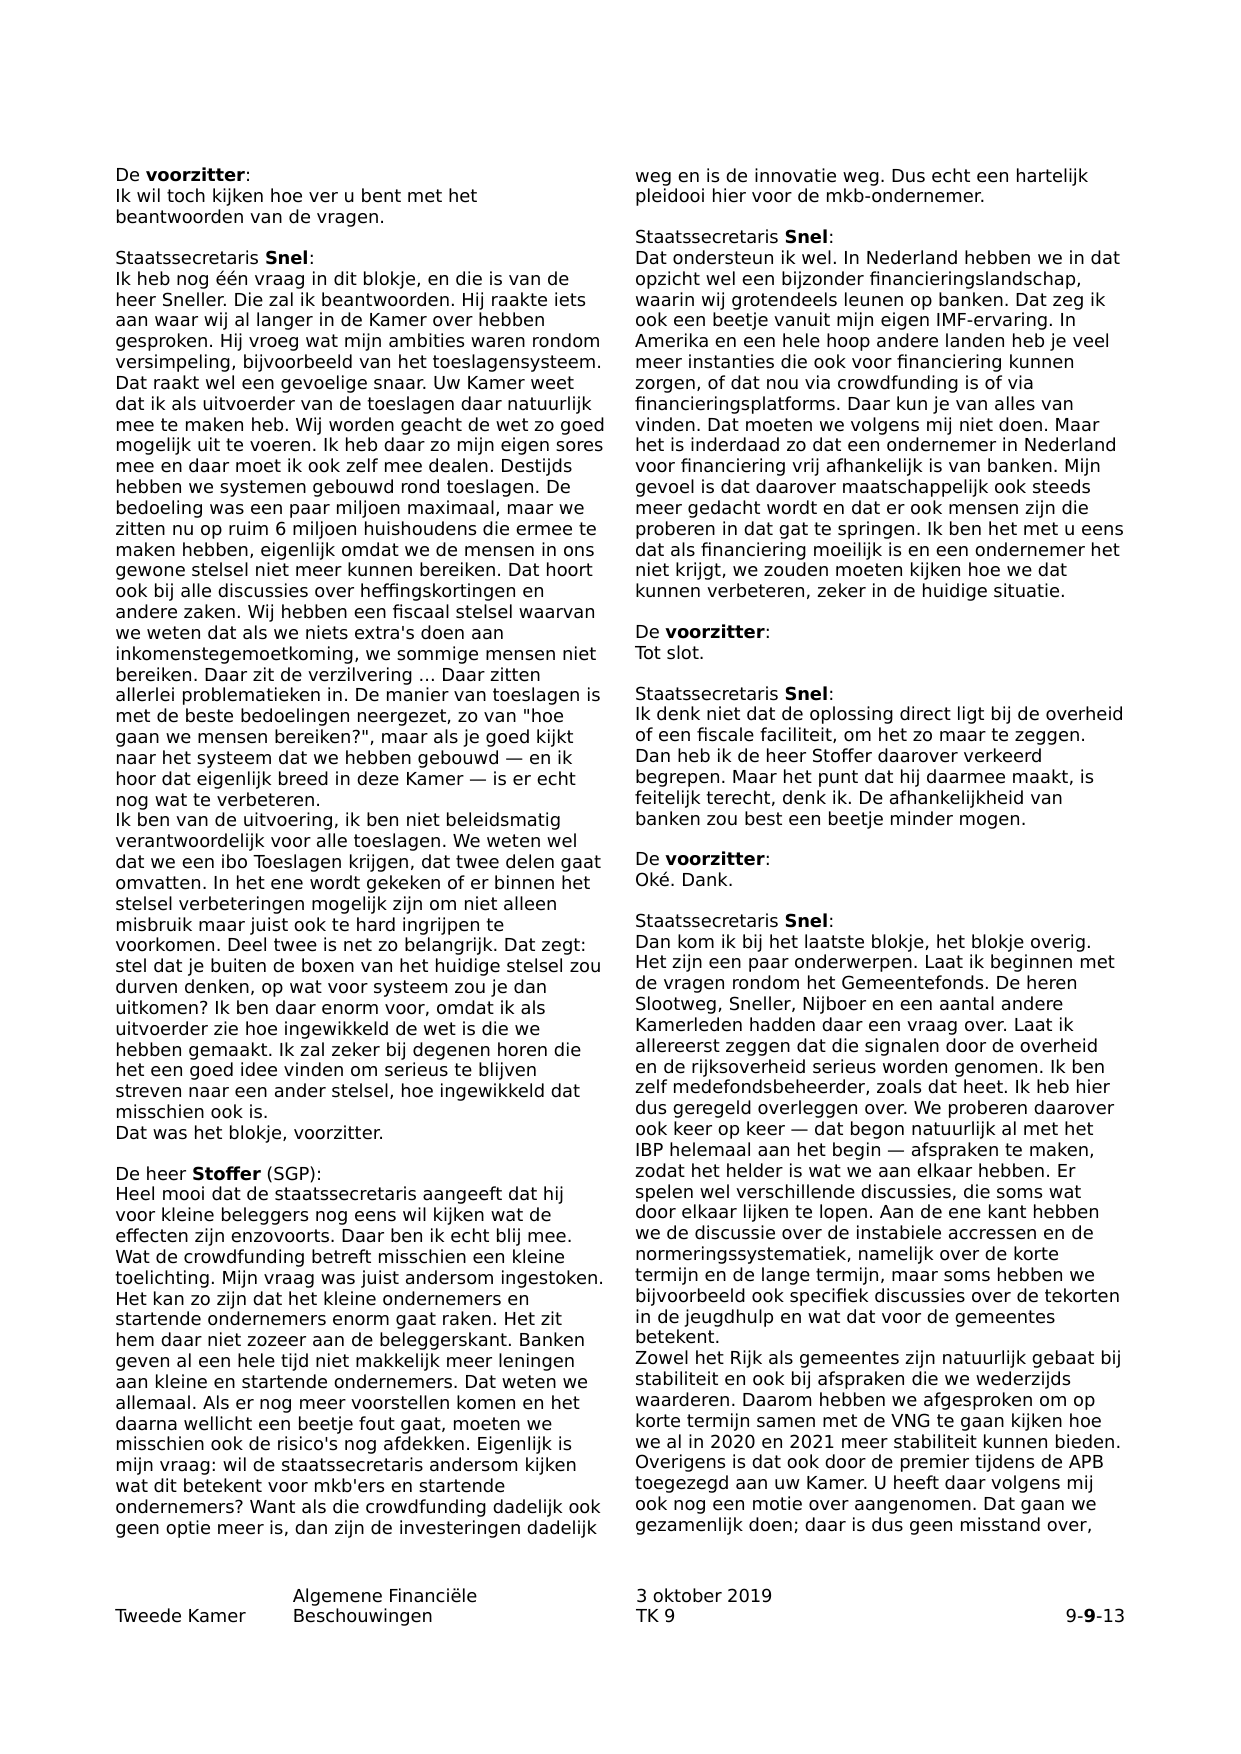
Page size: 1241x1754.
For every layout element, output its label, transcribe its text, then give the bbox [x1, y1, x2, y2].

text weg en is de innovatie weg. Dus echt een hartelijk pleidooi hier voor de mkb-ondernemer. [635, 165, 1125, 207]
text Oké. Dank. [635, 870, 1125, 891]
text Dat ondersteun ik wel. In Nederland hebben we in dat opzicht wel een bijzonder financieringslandschap, waarin wij grotendeels leunen op banken. Dat zeg ik ook een beetje vanuit mijn eigen IMF-ervaring. In Amerika en een hele hoop andere landen heb je veel meer instanties die ook voor financiering kunnen zorgen, of dat nou via crowdfunding is of via financieringsplatforms. Daar kun je van alles van vinden. Dat moeten we volgens mij niet doen. Maar het is inderdaad zo dat een ondernemer in Nederland voor financiering vrij afhankelijk is van banken. Mijn gevoel is dat daarover maatschappelijk ook steeds meer gedacht wordt en dat er ook mensen zijn die proberen in dat gat te springen. Ik ben het met u eens dat als financiering moeilijk is en een ondernemer het niet krijgt, we zouden moeten kijken hoe we dat kunnen verbeteren, zeker in de huidige situatie. [635, 248, 1125, 602]
text Dat was het blokje, voorzitter. [115, 1123, 605, 1143]
text Ik wil toch kijken hoe ver u bent met het beantwoorden van de vragen. [115, 186, 605, 228]
text De voorzitter: [115, 165, 605, 186]
text Staatssecretaris Snel: [635, 911, 1125, 931]
text Zowel het Rijk als gemeentes zijn natuurlijk gebaat bij stabiliteit en ook bij afspraken die we wederzijds waarderen. Daarom hebben we afgesproken om op korte termijn samen met de VNG te gaan kijken hoe we al in 2020 en 2021 meer stabiliteit kunnen bieden. Overigens is dat ook door de premier tijdens de APB toegezegd aan uw Kamer. U heeft daar volgens mij ook nog een motie over aangenomen. Dat gaan we gezamenlijk doen; daar is dus geen misstand over, [635, 1348, 1125, 1536]
text De voorzitter: [635, 849, 1125, 870]
text De heer Stoffer (SGP): [115, 1163, 605, 1184]
text Dan kom ik bij het laatste blokje, het blokje overig. Het zijn een paar onderwerpen. Laat ik beginnen met de vragen rondom het Gemeentefonds. De heren Slootweg, Sneller, Nijboer en een aantal andere Kamerleden hadden daar een vraag over. Laat ik allereerst zeggen dat die signalen door de overheid en de rijksoverheid serieus worden genomen. Ik ben zelf medefondsbeheerder, zoals dat heet. Ik heb hier dus geregeld overleggen over. We proberen daarover ook keer op keer — dat begon natuurlijk al met het IBP helemaal aan het begin — afspraken te maken, zodat het helder is wat we aan elkaar hebben. Er spelen wel verschillende discussies, die soms wat door elkaar lijken te lopen. Aan de ene kant hebben we de discussie over de instabiele accressen en de normeringssystematiek, namelijk over de korte termijn en de lange termijn, maar soms hebben we bijvoorbeeld ook specifiek discussies over de tekorten in de jeugdhulp en wat dat voor de gemeentes betekent. [635, 931, 1125, 1348]
text Wat de crowdfunding betreft misschien een kleine toelichting. Mijn vraag was juist andersom ingestoken. Het kan zo zijn dat het kleine ondernemers en startende ondernemers enorm gaat raken. Het zit hem daar niet zozeer aan de beleggerskant. Banken geven al een hele tijd niet makkelijk meer leningen aan kleine en startende ondernemers. Dat weten we allemaal. Als er nog meer voorstellen komen en het daarna wellicht een beetje fout gaat, moeten we misschien ook de risico's nog afdekken. Eigenlijk is mijn vraag: wil de staatssecretaris andersom kijken wat dit betekent voor mkb'ers en startende ondernemers? Want als die crowdfunding dadelijk ook geen optie meer is, dan zijn de investeringen dadelijk [115, 1247, 605, 1538]
text Ik denk niet dat de oplossing direct ligt bij de overheid of een fiscale faciliteit, om het zo maar te zeggen. Dan heb ik de heer Stoffer daarover verkeerd begrepen. Maar het punt dat hij daarmee maakt, is feitelijk terecht, denk ik. De afhankelijkheid van banken zou best een beetje minder mogen. [635, 704, 1125, 829]
text Staatssecretaris Snel: [635, 227, 1125, 248]
text Heel mooi dat de staatssecretaris aangeeft dat hij voor kleine beleggers nog eens wil kijken wat de effecten zijn enzovoorts. Daar ben ik echt blij mee. [115, 1184, 605, 1247]
text Staatssecretaris Snel: [635, 683, 1125, 704]
text Staatssecretaris Snel: [115, 248, 605, 268]
text De voorzitter: [635, 622, 1125, 643]
text Ik heb nog één vraag in dit blokje, en die is van de heer Sneller. Die zal ik beantwoorden. Hij raakte iets aan waar wij al langer in de Kamer over hebben gesproken. Hij vroeg wat mijn ambities waren rondom versimpeling, bijvoorbeeld van het toeslagensysteem. Dat raakt wel een gevoelige snaar. Uw Kamer weet dat ik als uitvoerder van de toeslagen daar natuurlijk mee te maken heb. Wij worden geacht de wet zo goed mogelijk uit te voeren. Ik heb daar zo mijn eigen sores mee en daar moet ik ook zelf mee dealen. Destijds hebben we systemen gebouwd rond toeslagen. De bedoeling was een paar miljoen maximaal, maar we zitten nu op ruim 6 miljoen huishoudens die ermee te maken hebben, eigenlijk omdat we de mensen in ons gewone stelsel niet meer kunnen bereiken. Dat hoort ook bij alle discussies over heffingskortingen en andere zaken. Wij hebben een fiscaal stelsel waarvan we weten dat als we niets extra's doen aan inkomenstegemoetkoming, we sommige mensen niet bereiken. Daar zit de verzilvering ... Daar zitten allerlei problematieken in. De manier van toeslagen is met de beste bedoelingen neergezet, zo van "hoe gaan we mensen bereiken?", maar als je goed kijkt naar het systeem dat we hebben gebouwd — en ik hoor dat eigenlijk breed in deze Kamer — is er echt nog wat te verbeteren. [115, 268, 605, 810]
text Tot slot. [635, 643, 1125, 663]
text Ik ben van de uitvoering, ik ben niet beleidsmatig verantwoordelijk voor alle toeslagen. We weten wel dat we een ibo Toeslagen krijgen, dat twee delen gaat omvatten. In het ene wordt gekeken of er binnen het stelsel verbeteringen mogelijk zijn om niet alleen misbruik maar juist ook te hard ingrijpen te voorkomen. Deel twee is net zo belangrijk. Dat zegt: stel dat je buiten de boxen van het huidige stelsel zou durven denken, op wat voor systeem zou je dan uitkomen? Ik ben daar enorm voor, omdat ik als uitvoerder zie hoe ingewikkeld de wet is die we hebben gemaakt. Ik zal zeker bij degenen horen die het een goed idee vinden om serieus te blijven streven naar een ander stelsel, hoe ingewikkeld dat misschien ook is. [115, 810, 605, 1123]
